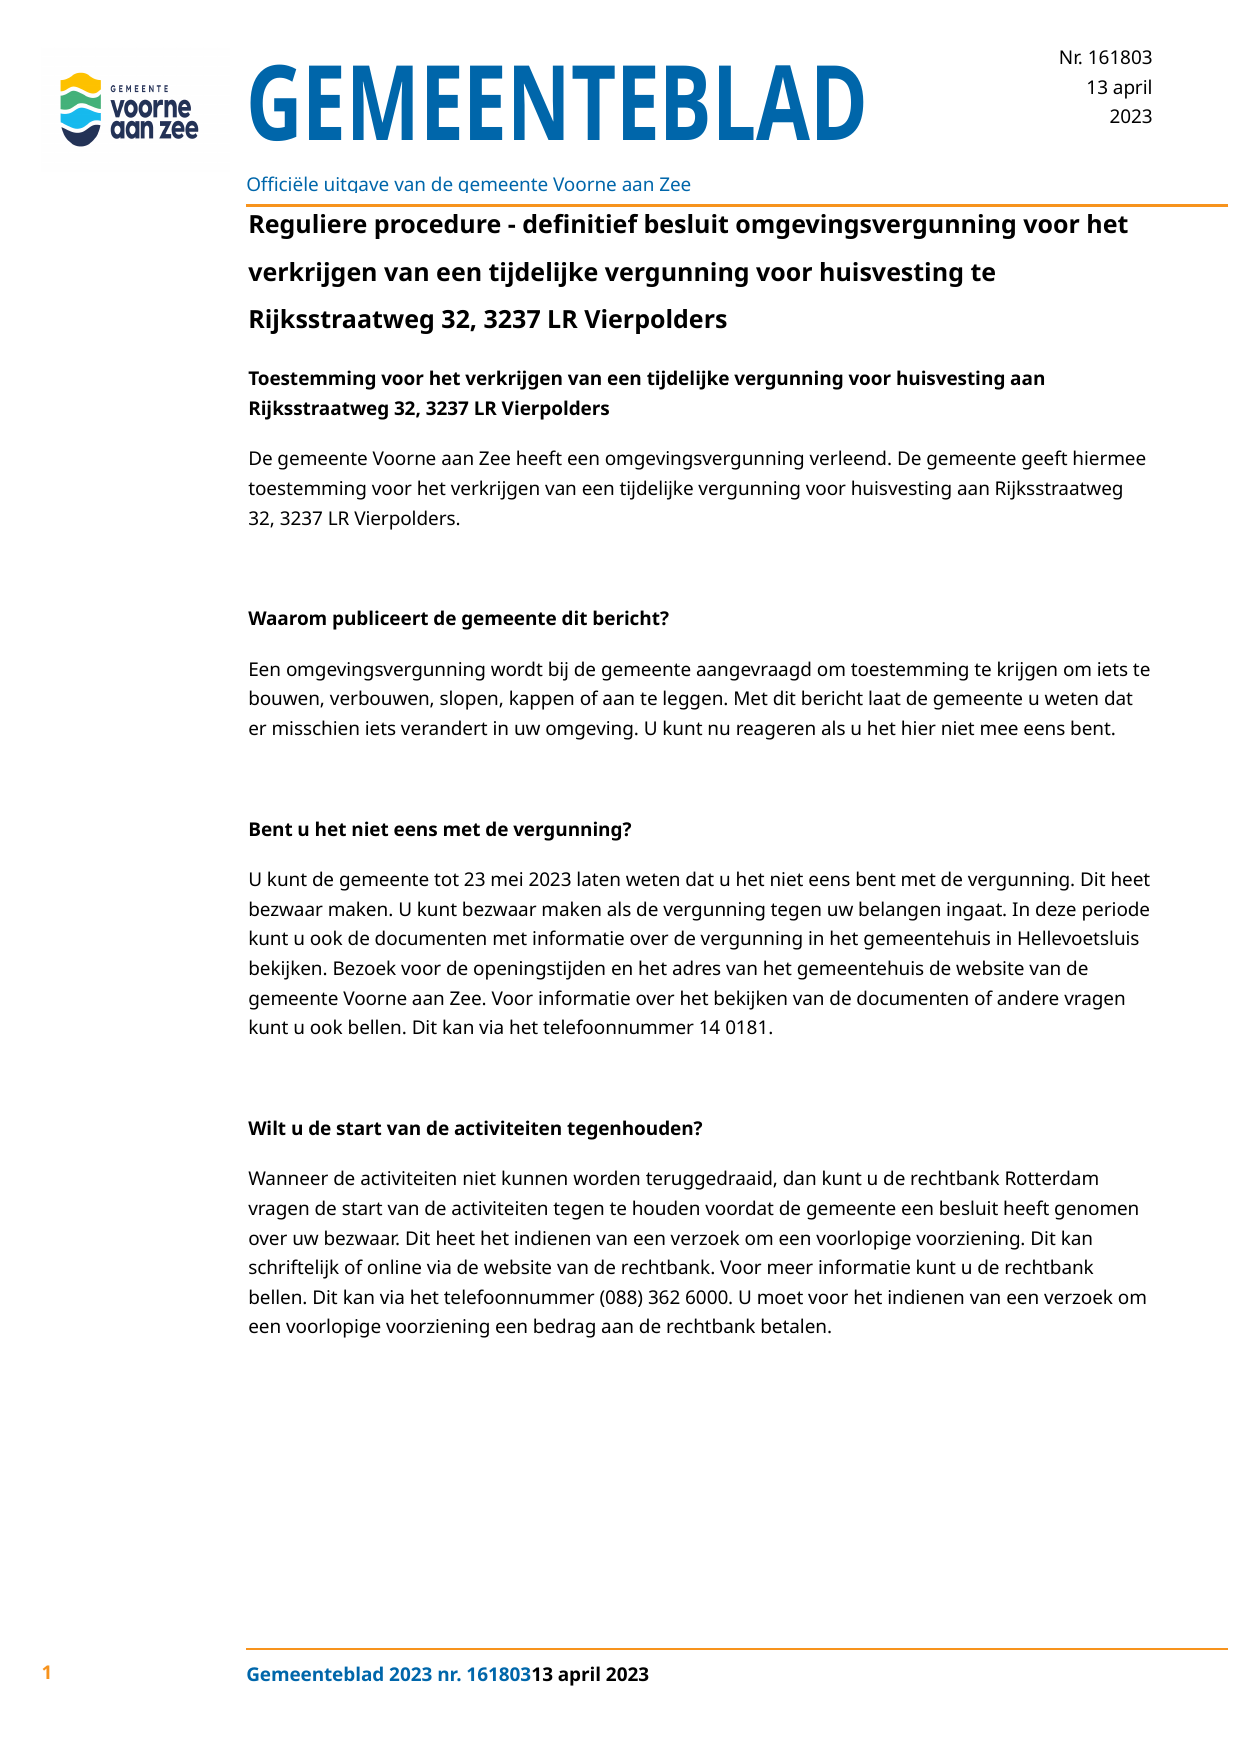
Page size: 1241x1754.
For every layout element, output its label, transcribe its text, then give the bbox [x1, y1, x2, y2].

text Toestemming voor het verkrijgen van een tijdelijke vergunning voor huisvesting aan Rijksstraatweg 32, 3237 LR Vierpolders [248, 366, 1152, 421]
text Wanneer de activiteiten niet kunnen worden teruggedraaid, dan kunt u de rechtbank Rotterdam vragen de start van de activiteiten tegen te houden voordat de gemeente een besluit heeft genomen over uw bezwaar. Dit heet het indienen van een verzoek om een voorlopige voorziening. Dit kan schriftelijk of online via de website van de rechtbank. Voor meer informatie kunt u de rechtbank bellen. Dit kan via het telefoonnummer (088) 362 6000. U moet voor het indienen van een verzoek om een voorlopige voorziening een bedrag aan de rechtbank betalen. [248, 1166, 1152, 1339]
text Wilt u de start van de activiteiten tegenhouden? [248, 1115, 1152, 1141]
text Bent u het niet eens met de vergunning? [248, 816, 1152, 842]
text Reguliere procedure - definitief besluit omgevingsvergunning voor het verkrijgen van een tijdelijke vergunning voor huisvesting te Rijksstraatweg 32, 3237 LR Vierpolders [248, 207, 1152, 336]
text U kunt de gemeente tot 23 mei 2023 laten weten dat u het niet eens bent met de vergunning. Dit heet bezwaar maken. U kunt bezwaar maken als de vergunning tegen uw belangen ingaat. In deze periode kunt u ook de documenten met informatie over de vergunning in het gemeentehuis in Hellevoetsluis bekijken. Bezoek voor de openingstijden en het adres van het gemeentehuis de website van de gemeente Voorne aan Zee. Voor informatie over het bekijken van de documenten of andere vragen kunt u ook bellen. Dit kan via het telefoonnummer 14 0181. [248, 866, 1152, 1040]
text Een omgevingsvergunning wordt bij de gemeente aangevraagd om toestemming te krijgen om iets te bouwen, verbouwen, slopen, kappen of aan te leggen. Met dit bericht laat de gemeente u weten dat er misschien iets verandert in uw omgeving. U kunt nu reageren als u het hier niet mee eens bent. [248, 656, 1152, 741]
picture [41, 47, 231, 172]
text Waarom publiceert de gemeente dit bericht? [248, 606, 1152, 631]
text De gemeente Voorne aan Zee heeft een omgevingsvergunning verleend. De gemeente geeft hiermee toestemming voor het verkrijgen van een tijdelijke vergunning voor huisvesting aan Rijksstraatweg 32, 3237 LR Vierpolders. [248, 446, 1152, 530]
